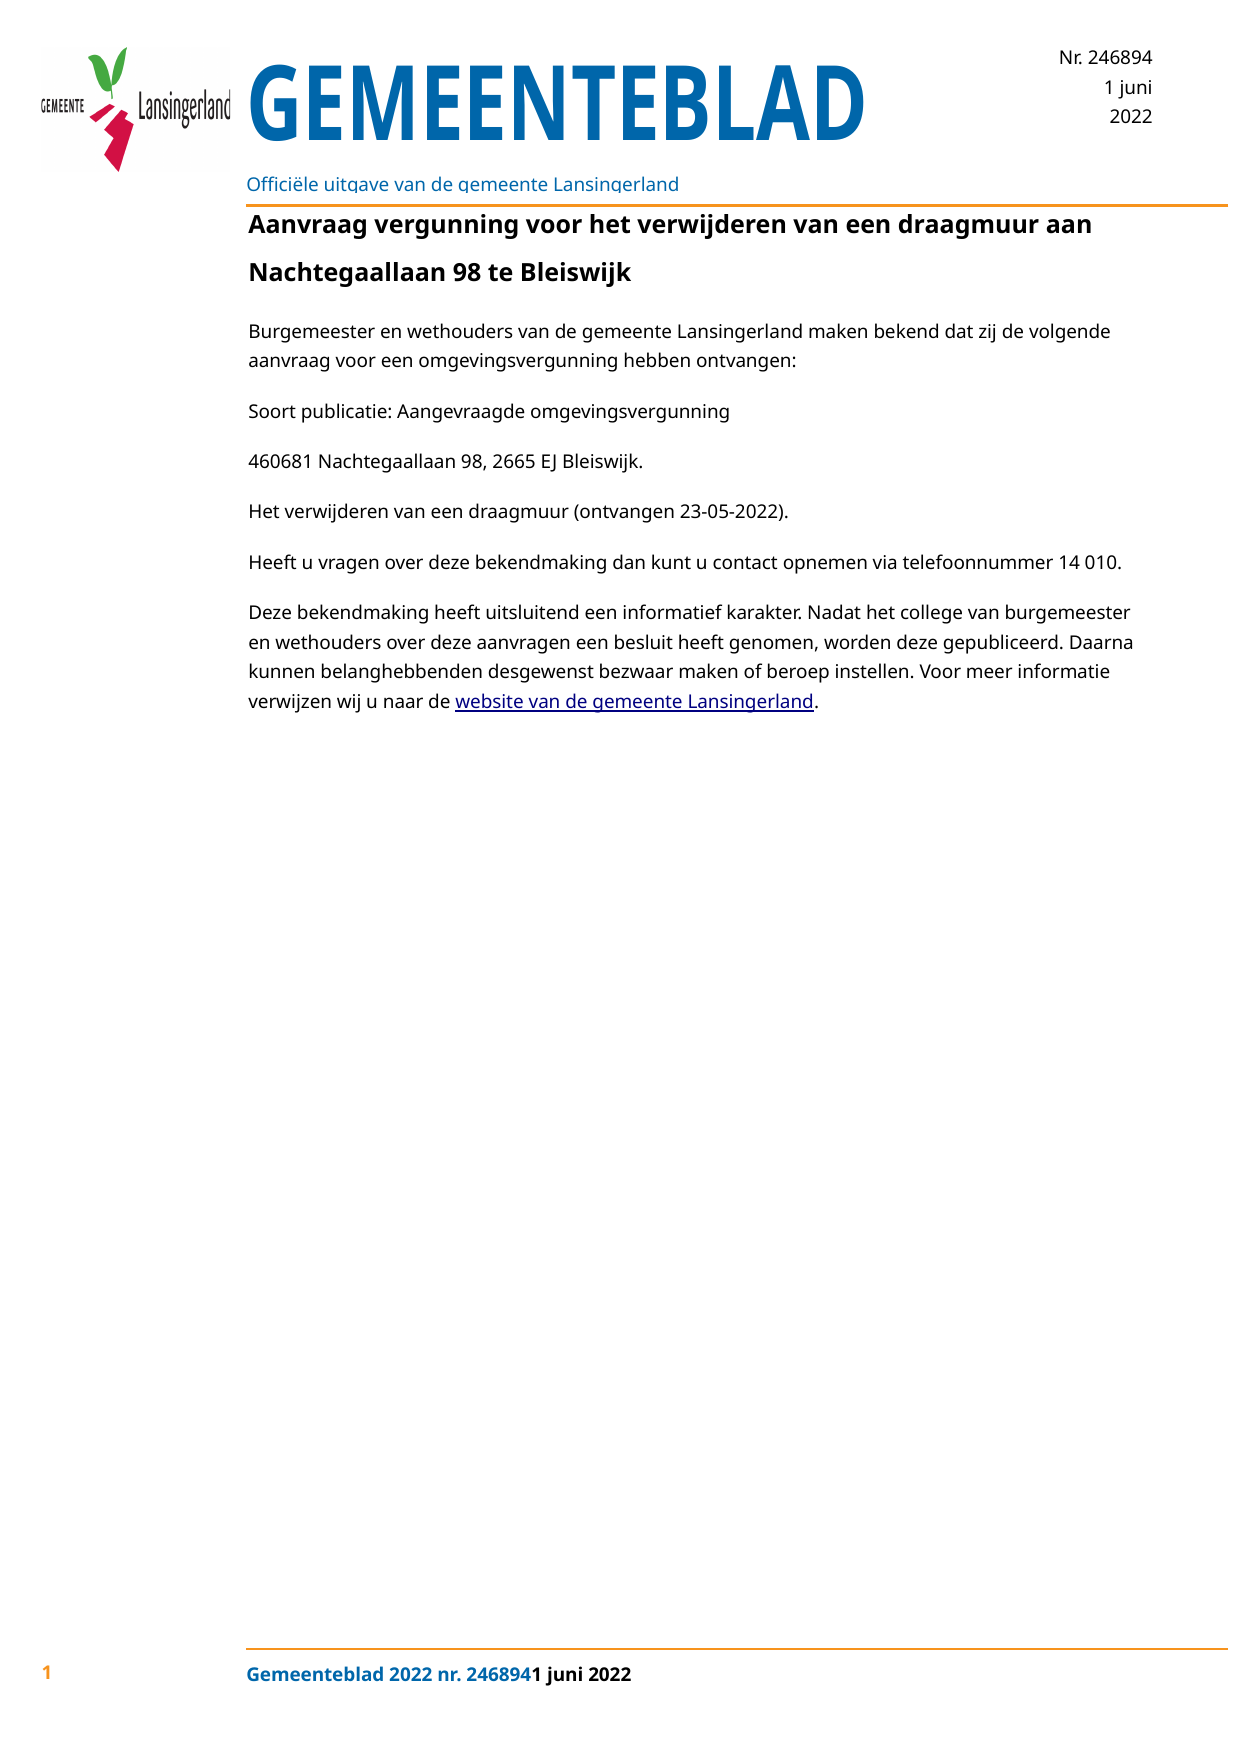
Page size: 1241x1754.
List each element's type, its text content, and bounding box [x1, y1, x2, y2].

text Aanvraag vergunning voor het verwijderen van een draagmuur aan Nachtegaallaan 98 te Bleiswijk [248, 207, 1152, 288]
text Soort publicatie: Aangevraagde omgevingsvergunning [248, 398, 1152, 424]
text Burgemeester en wethouders van de gemeente Lansingerland maken bekend dat zij de volgende aanvraag voor een omgevingsvergunning hebben ontvangen: [248, 318, 1152, 373]
text Het verwijderen van een draagmuur (ontvangen 23-05-2022). [248, 499, 1152, 524]
text Deze bekendmaking heeft uitsluitend een informatief karakter. Nadat het college van burgemeester en wethouders over deze aanvragen een besluit heeft genomen, worden deze gepubliceerd. Daarna kunnen belanghebbenden desgewenst bezwaar maken of beroep instellen. Voor meer informatie verwijzen wij u naar de website van de gemeente Lansingerland. [248, 599, 1152, 714]
picture [41, 47, 231, 172]
text Heeft u vragen over deze bekendmaking dan kunt u contact opnemen via telefoonnummer 14 010. [248, 549, 1152, 575]
text 460681 Nachtegaallaan 98, 2665 EJ Bleiswijk. [248, 448, 1152, 474]
